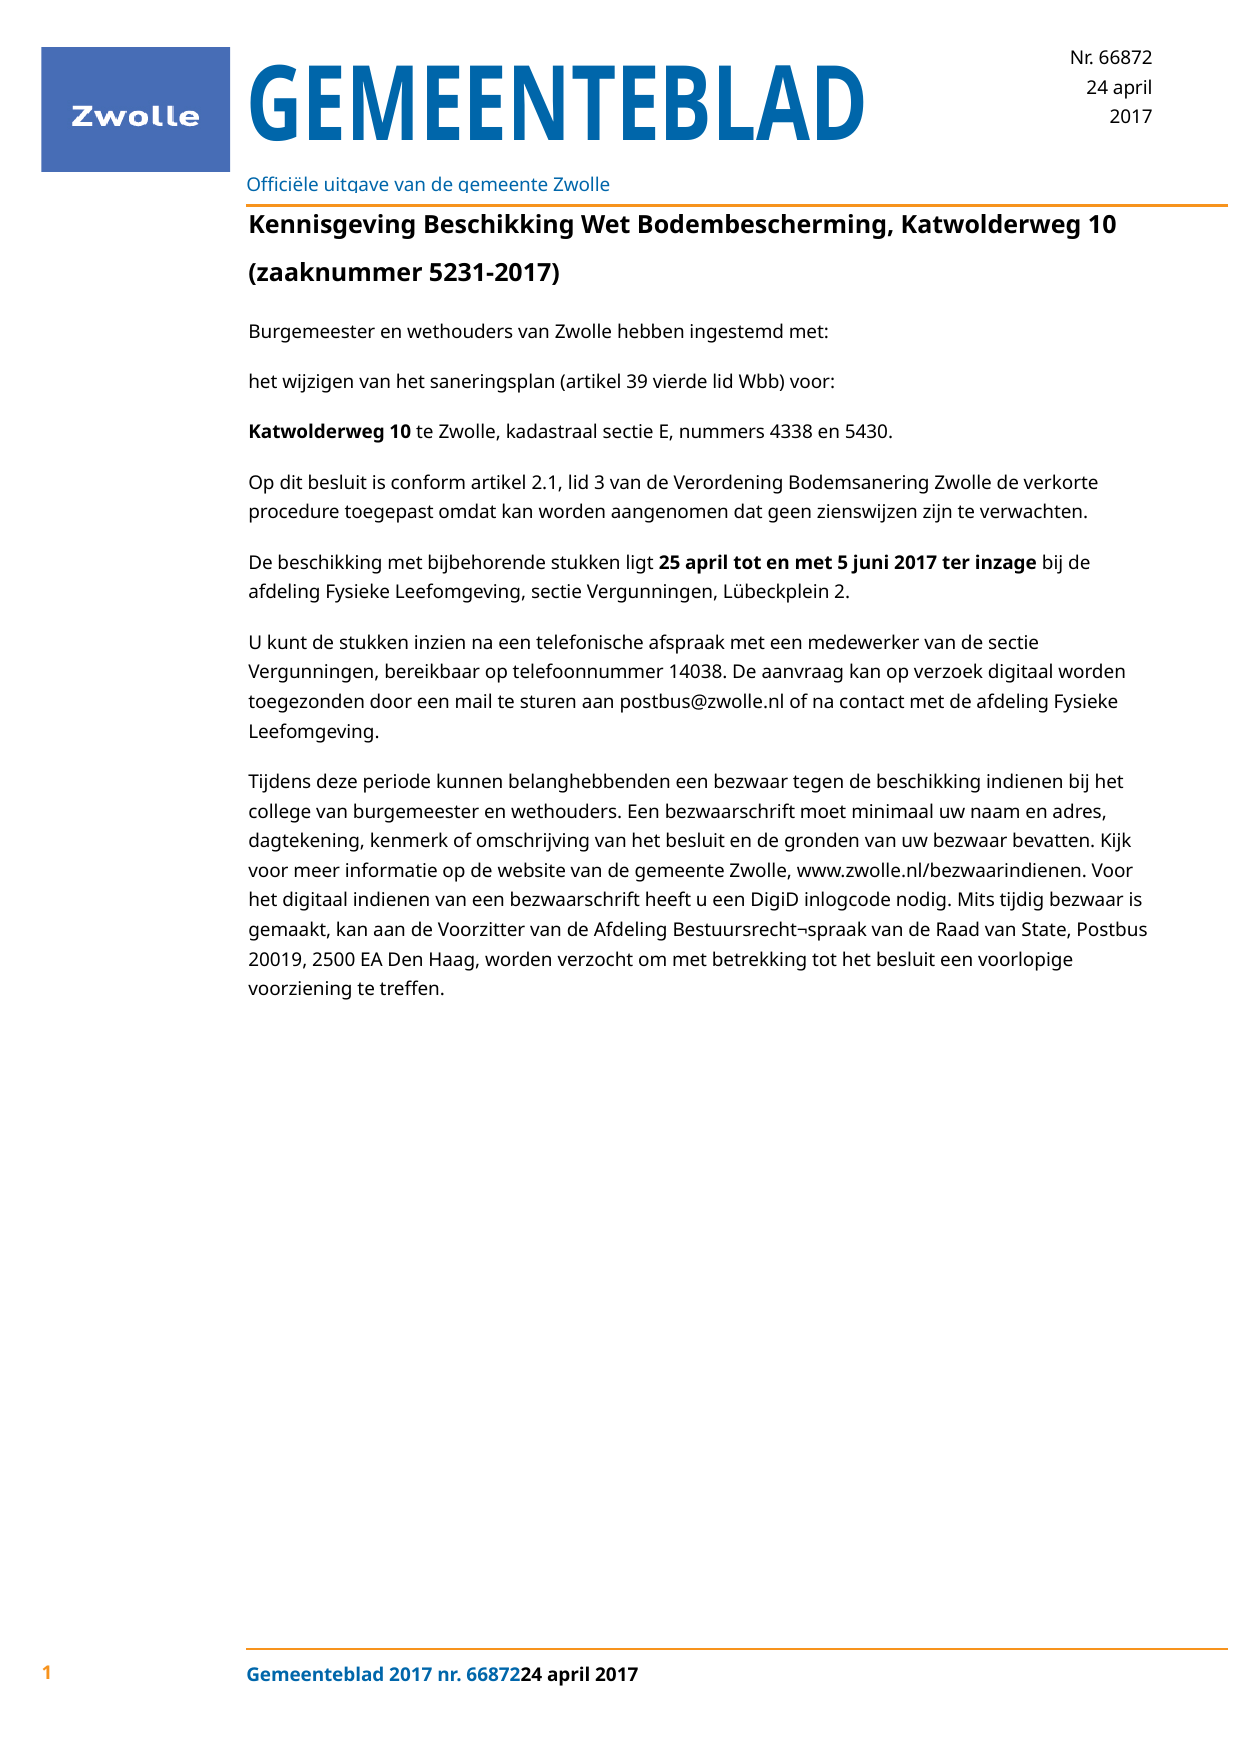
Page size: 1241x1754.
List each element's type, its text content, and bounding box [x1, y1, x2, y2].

picture [41, 47, 231, 172]
text Burgemeester en wethouders van Zwolle hebben ingestemd met: [248, 318, 1152, 344]
text Op dit besluit is conform artikel 2.1, lid 3 van de Verordening Bodemsanering Zwolle de verkorte procedure toegepast omdat kan worden aangenomen dat geen zienswijzen zijn te verwachten. [248, 469, 1152, 524]
text De beschikking met bijbehorende stukken ligt 25 april tot en met 5 juni 2017 ter inzage bij de afdeling Fysieke Leefomgeving, sectie Vergunningen, Lübeckplein 2. [248, 549, 1152, 604]
text U kunt de stukken inzien na een telefonische afspraak met een medewerker van de sectie Vergunningen, bereikbaar op telefoonnummer 14038. De aanvraag kan op verzoek digitaal worden toegezonden door een mail te sturen aan postbus@zwolle.nl of na contact met de afdeling Fysieke Leefomgeving. [248, 629, 1152, 744]
text Kennisgeving Beschikking Wet Bodembescherming, Katwolderweg 10 (zaaknummer 5231-2017) [248, 207, 1152, 288]
text Katwolderweg 10 te Zwolle, kadastraal sectie E, nummers 4338 en 5430. [248, 419, 1152, 444]
text het wijzigen van het saneringsplan (artikel 39 vierde lid Wbb) voor: [248, 368, 1152, 394]
text Tijdens deze periode kunnen belanghebbenden een bezwaar tegen de beschikking indienen bij het college van burgemeester en wethouders. Een bezwaarschrift moet minimaal uw naam en adres, dagtekening, kenmerk of omschrijving van het besluit en de gronden van uw bezwaar bevatten. Kijk voor meer informatie op de website van de gemeente Zwolle, www.zwolle.nl/bezwaarindienen. Voor het digitaal indienen van een bezwaarschrift heeft u een DigiD inlogcode nodig. Mits tijdig bezwaar is gemaakt, kan aan de Voorzitter van de Afdeling Bestuursrecht¬spraak van de Raad van State, Postbus 20019, 2500 EA Den Haag, worden verzocht om met betrekking tot het besluit een voorlopige voorziening te treffen. [248, 768, 1152, 1001]
